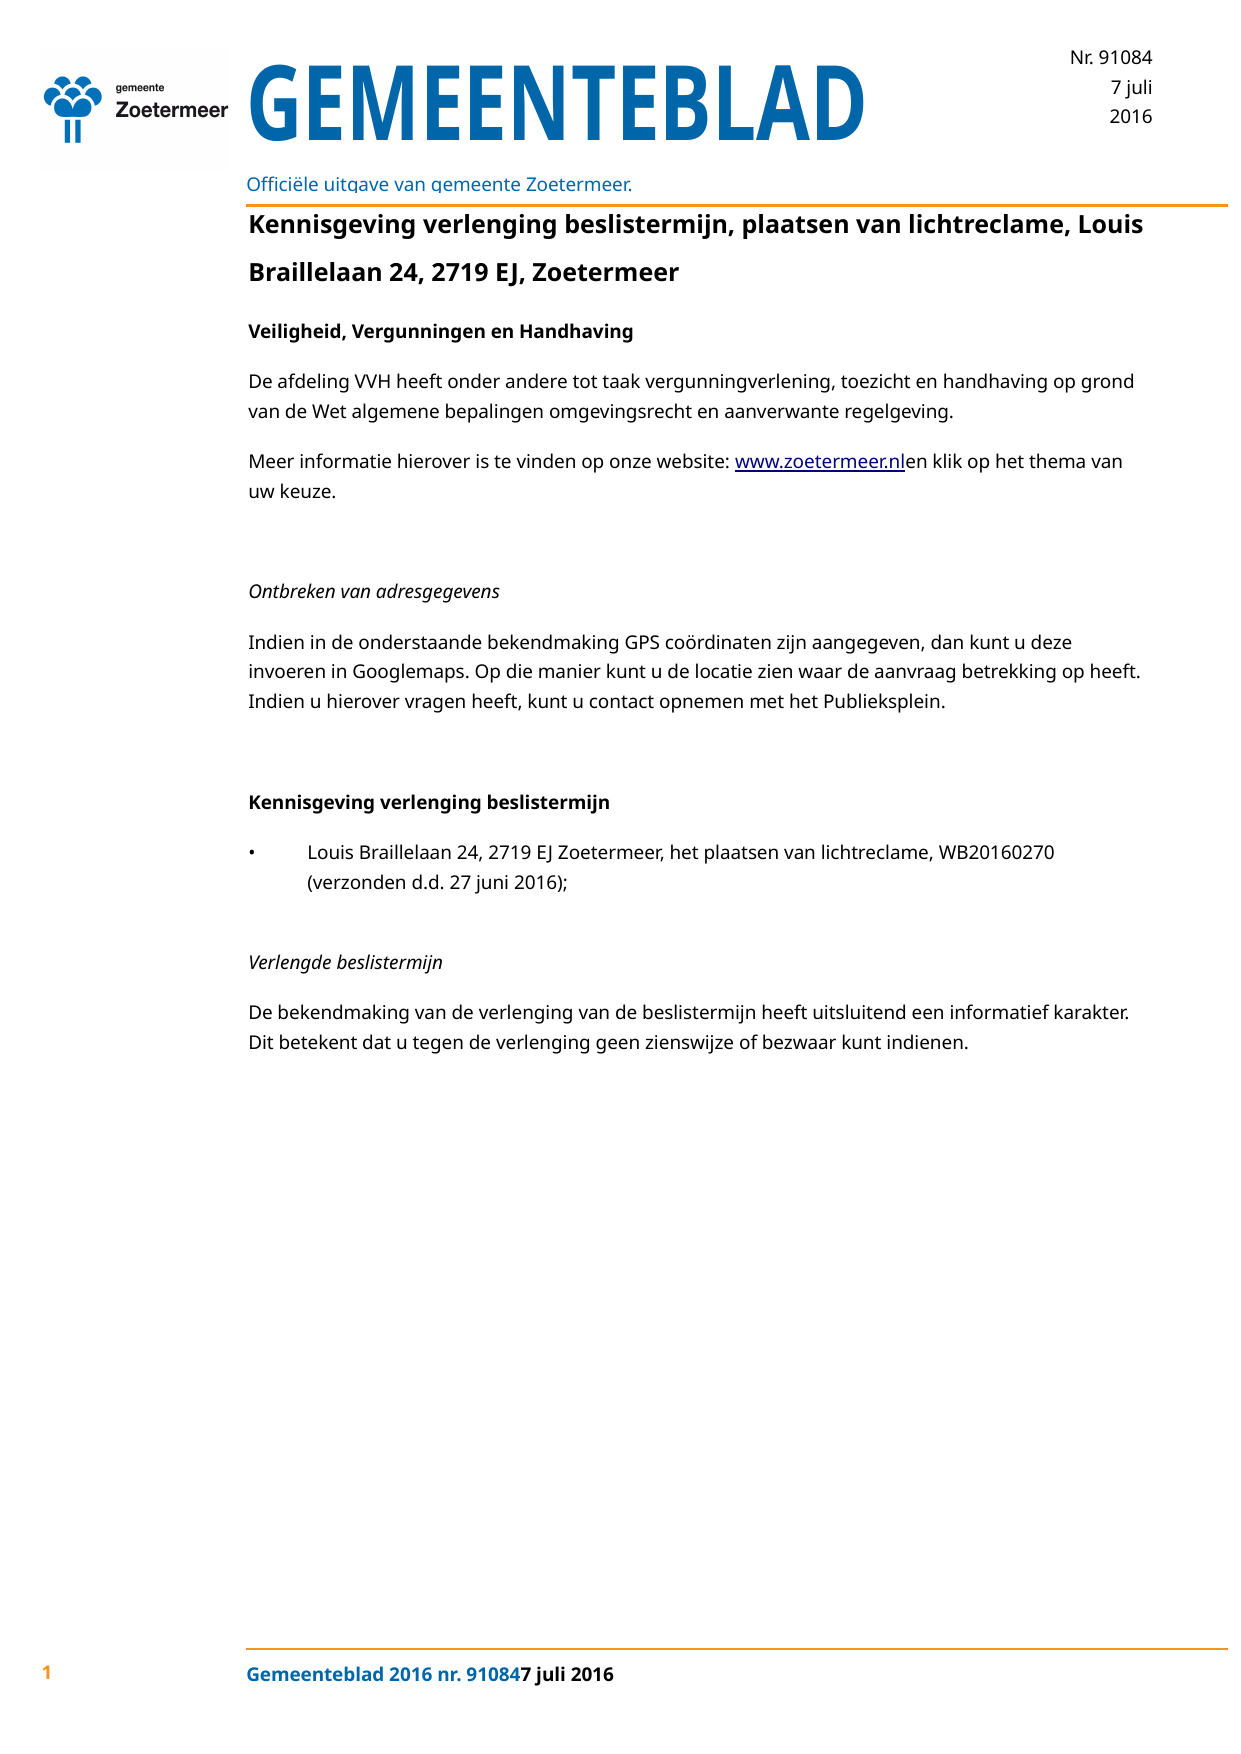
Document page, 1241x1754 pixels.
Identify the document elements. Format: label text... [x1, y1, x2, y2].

text Veiligheid, Vergunningen en Handhaving [248, 318, 1152, 344]
list Louis Braillelaan 24, 2719 EJ Zoetermeer, het plaatsen van lichtreclame, WB20160270 (verzonden d.d. 27 juni 2016); [248, 839, 1152, 895]
text Kennisgeving verlenging beslistermijn, plaatsen van lichtreclame, Louis Braillelaan 24, 2719 EJ, Zoetermeer [248, 207, 1152, 288]
text De bekendmaking van de verlenging van de beslistermijn heeft uitsluitend een informatief karakter. Dit betekent dat u tegen de verlenging geen zienswijze of bezwaar kunt indienen. [248, 999, 1152, 1055]
text Indien in de onderstaande bekendmaking GPS coördinaten zijn aangegeven, dan kunt u deze invoeren in Googlemaps. Op die manier kunt u de locatie zien waar de aanvraag betrekking op heeft. Indien u hierover vragen heeft, kunt u contact opnemen met het Publieksplein. [248, 629, 1152, 714]
text Ontbreken van adresgegevens [248, 579, 1152, 604]
picture [41, 47, 231, 172]
text De afdeling VVH heeft onder andere tot taak vergunningverlening, toezicht en handhaving op grond van de Wet algemene bepalingen omgevingsrecht en aanverwante regelgeving. [248, 368, 1152, 424]
text Meer informatie hierover is te vinden op onze website: www.zoetermeer.nlen klik op het thema van uw keuze. [248, 448, 1152, 504]
text Kennisgeving verlenging beslistermijn [248, 789, 1152, 815]
text Verlengde beslistermijn [248, 949, 1152, 975]
